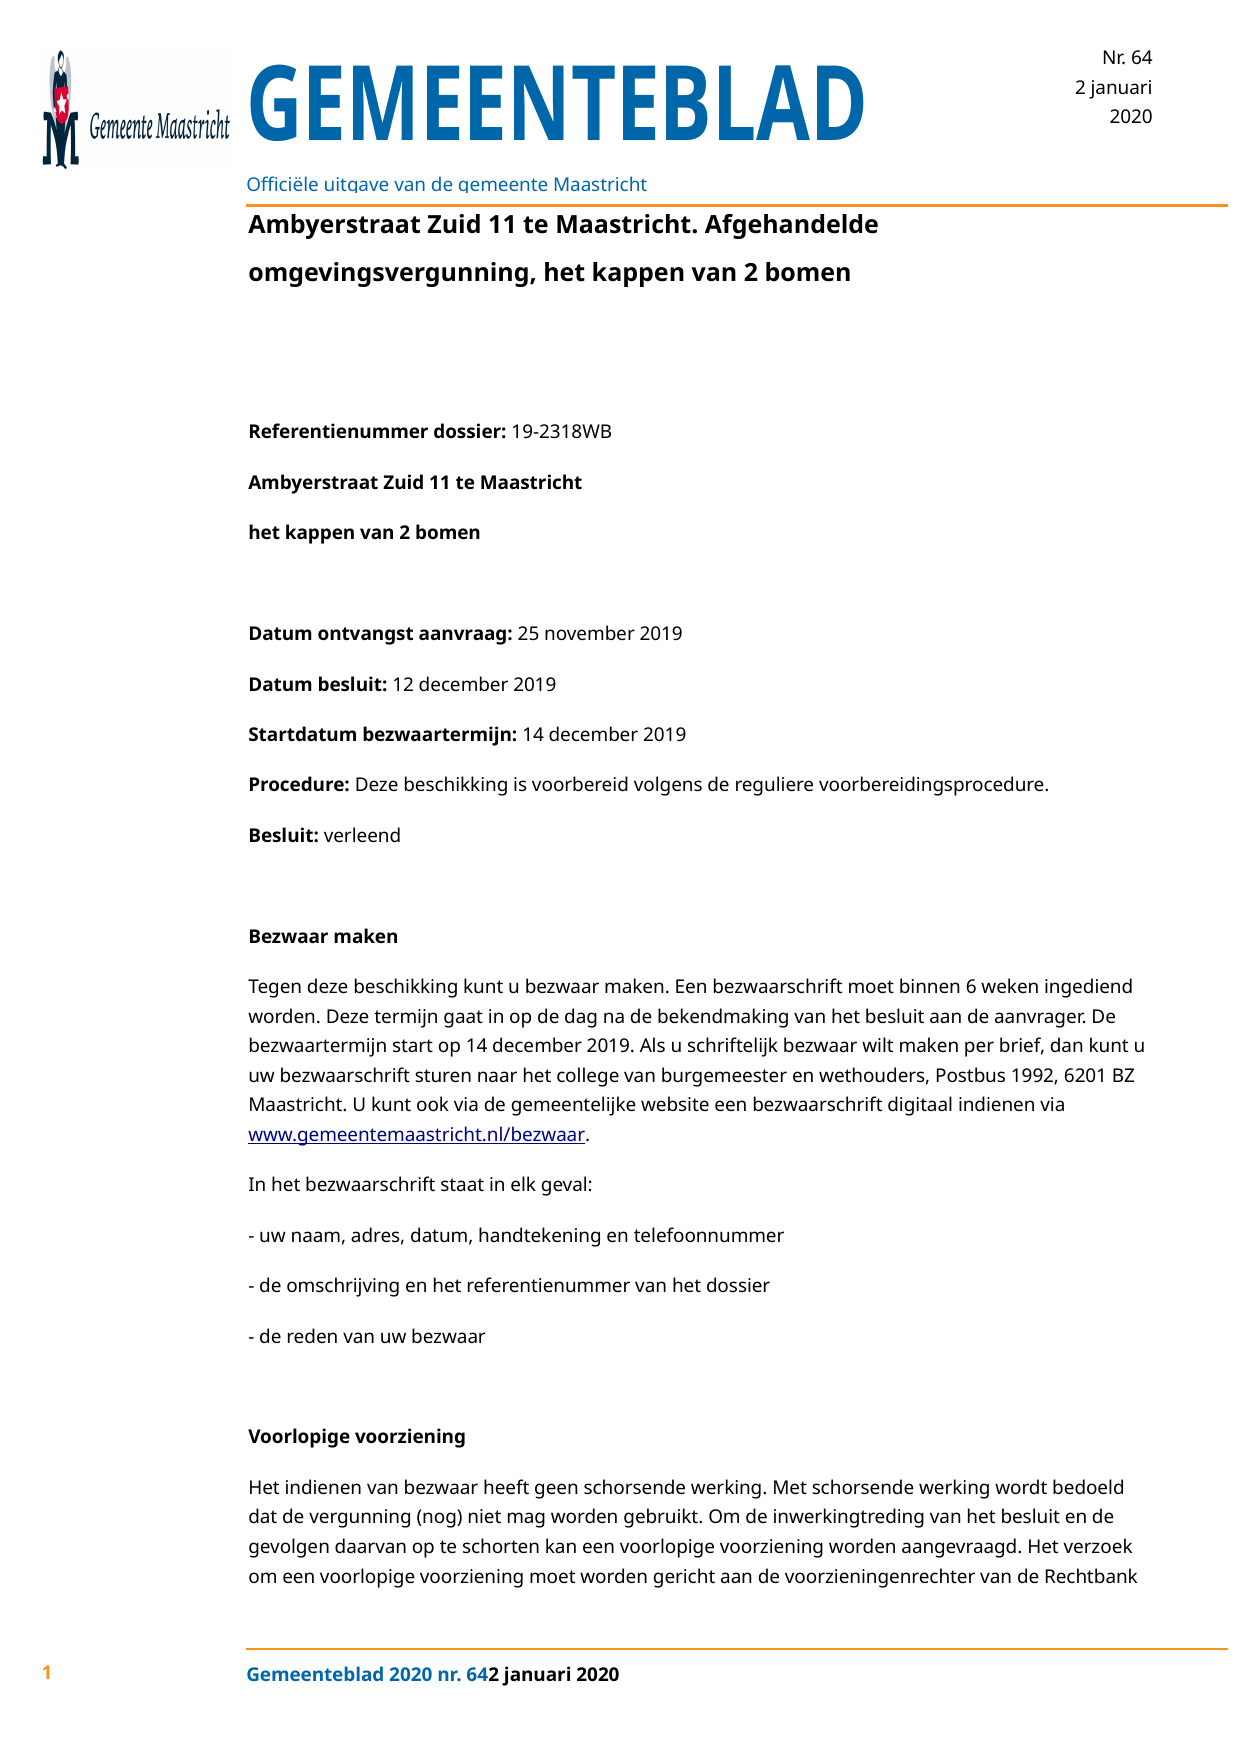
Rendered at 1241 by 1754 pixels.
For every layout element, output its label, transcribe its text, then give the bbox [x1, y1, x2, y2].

text - de omschrijving en het referentienummer van het dossier [248, 1272, 1152, 1298]
text Besluit: verleend [248, 822, 1152, 848]
text Datum ontvangst aanvraag: 25 november 2019 [248, 620, 1152, 646]
text Startdatum bezwaartermijn: 14 december 2019 [248, 721, 1152, 747]
text Ambyerstraat Zuid 11 te Maastricht [248, 469, 1152, 495]
text In het bezwaarschrift staat in elk geval: [248, 1172, 1152, 1197]
text het kappen van 2 bomen [248, 519, 1152, 545]
text - de reden van uw bezwaar [248, 1323, 1152, 1349]
text Het indienen van bezwaar heeft geen schorsende werking. Met schorsende werking wordt bedoeld dat de vergunning (nog) niet mag worden gebruikt. Om de inwerkingtreding van het besluit en de gevolgen daarvan op te schorten kan een voorlopige voorziening worden aangevraagd. Het verzoek om een voorlopige voorziening moet worden gericht aan de voorzieningenrechter van de Rechtbank [248, 1474, 1152, 1589]
text Bezwaar maken [248, 923, 1152, 949]
picture [41, 47, 231, 172]
text - uw naam, adres, datum, handtekening en telefoonnummer [248, 1222, 1152, 1248]
text Tegen deze beschikking kunt u bezwaar maken. Een bezwaarschrift moet binnen 6 weken ingediend worden. Deze termijn gaat in op de dag na de bekendmaking van het besluit aan de aanvrager. De bezwaartermijn start op 14 december 2019. Als u schriftelijk bezwaar wilt maken per brief, dan kunt u uw bezwaarschrift sturen naar het college van burgemeester en wethouders, Postbus 1992, 6201 BZ Maastricht. U kunt ook via de gemeentelijke website een bezwaarschrift digitaal indienen via www.gemeentemaastricht.nl/bezwaar. [248, 973, 1152, 1147]
text Voorlopige voorziening [248, 1424, 1152, 1449]
text Ambyerstraat Zuid 11 te Maastricht. Afgehandelde omgevingsvergunning, het kappen van 2 bomen [248, 207, 1152, 288]
text Procedure: Deze beschikking is voorbereid volgens de reguliere voorbereidingsprocedure. [248, 772, 1152, 797]
text Datum besluit: 12 december 2019 [248, 671, 1152, 697]
text Referentienummer dossier: 19-2318WB [248, 419, 1152, 444]
